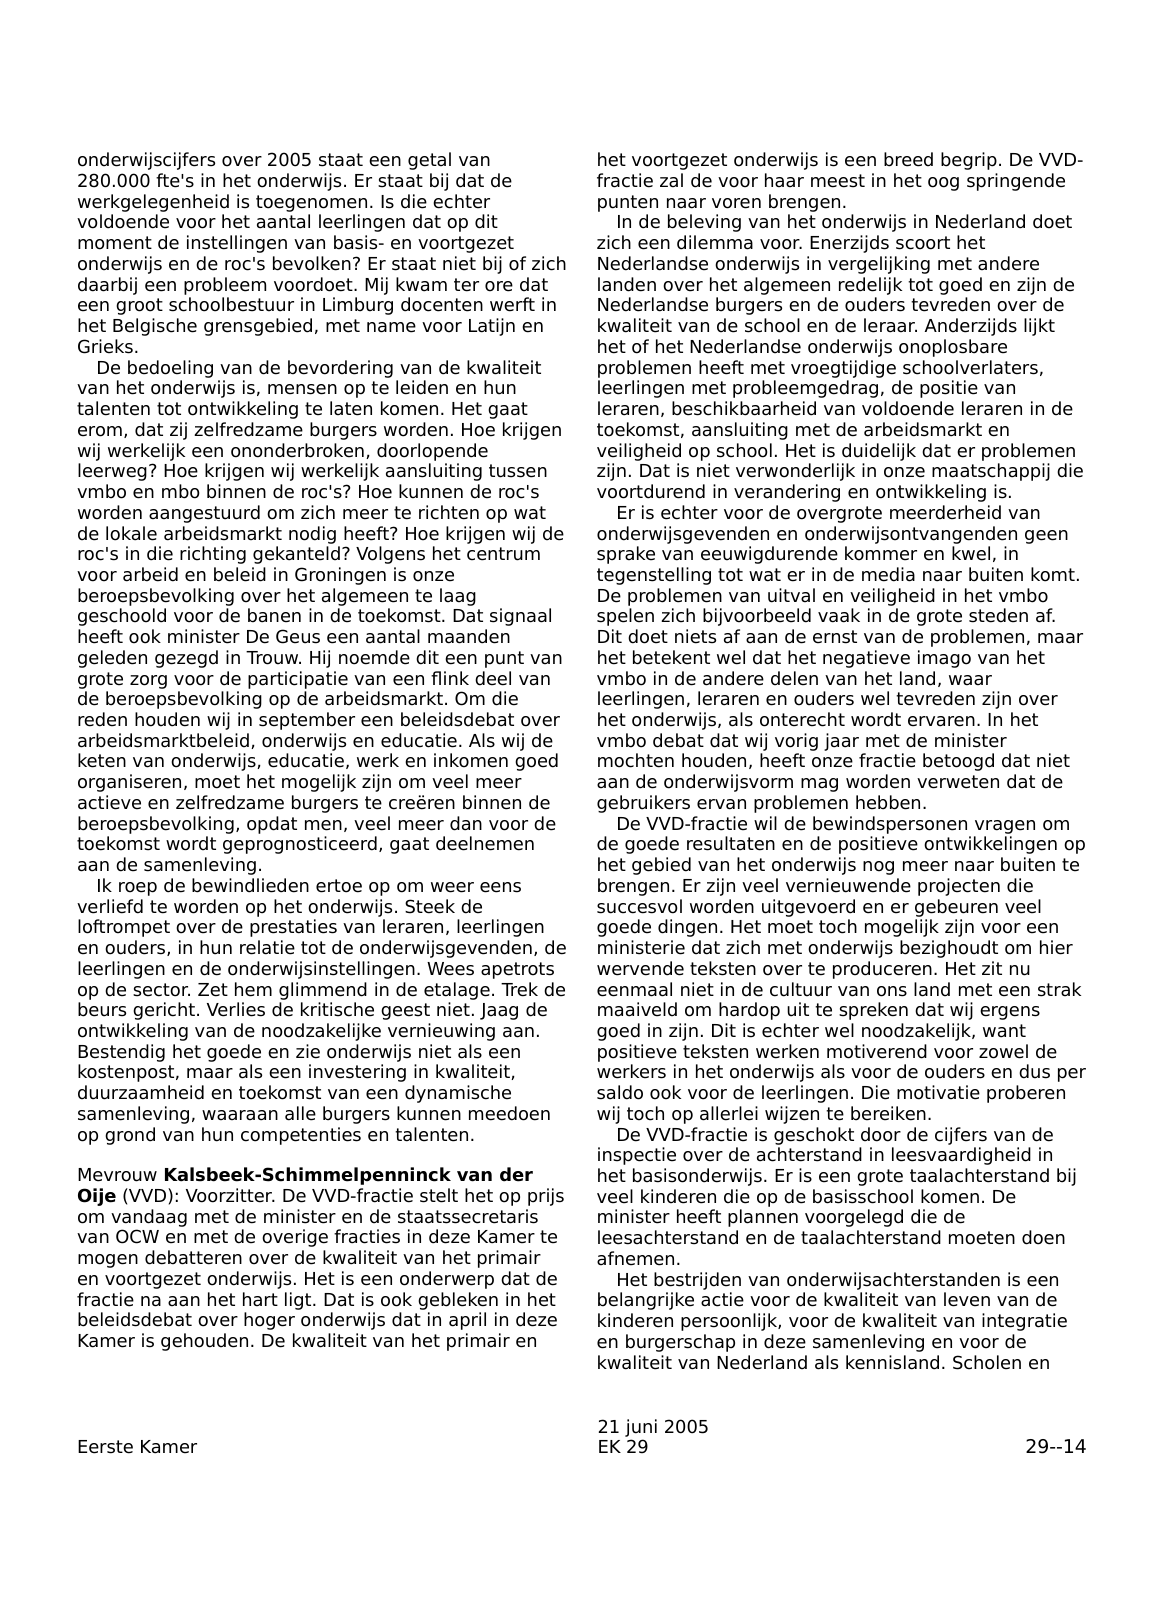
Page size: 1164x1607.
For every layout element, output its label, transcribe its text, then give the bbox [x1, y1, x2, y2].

text De VVD-fractie is geschokt door de cijfers van de inspectie over de achterstand in leesvaardigheid in het basisonderwijs. Er is een grote taalachterstand bij veel kinderen die op de basisschool komen. De minister heeft plannen voorgelegd die de leesachterstand en de taalachterstand moeten doen afnemen. [596, 1124, 1087, 1269]
text Het bestrijden van onderwijsachterstanden is een belangrijke actie voor de kwaliteit van leven van de kinderen persoonlijk, voor de kwaliteit van integratie en burgerschap in deze samenleving en voor de kwaliteit van Nederland als kennisland. Scholen en [596, 1269, 1087, 1373]
text onderwijscijfers over 2005 staat een getal van 280.000 fte's in het onderwijs. Er staat bij dat de werkgelegenheid is toegenomen. Is die echter voldoende voor het aantal leerlingen dat op dit moment de instellingen van basis- en voortgezet onderwijs en de roc's bevolken? Er staat niet bij of zich daarbij een probleem voordoet. Mij kwam ter ore dat een groot schoolbestuur in Limburg docenten werft in het Belgische grensgebied, met name voor Latijn en Grieks. [77, 150, 567, 357]
text Er is echter voor de overgrote meerderheid van onderwijsgevenden en onderwijsontvangenden geen sprake van eeuwigdurende kommer en kwel, in tegenstelling tot wat er in de media naar buiten komt. De problemen van uitval en veiligheid in het vmbo spelen zich bijvoorbeeld vaak in de grote steden af. Dit doet niets af aan de ernst van de problemen, maar het betekent wel dat het negatieve imago van het vmbo in de andere delen van het land, waar leerlingen, leraren en ouders wel tevreden zijn over het onderwijs, als onterecht wordt ervaren. In het vmbo debat dat wij vorig jaar met de minister mochten houden, heeft onze fractie betoogd dat niet aan de onderwijsvorm mag worden verweten dat de gebruikers ervan problemen hebben. [596, 503, 1087, 813]
text Mevrouw Kalsbeek-Schimmelpenninck van der Oije (VVD): Voorzitter. De VVD-fractie stelt het op prijs om vandaag met de minister en de staatssecretaris van OCW en met de overige fracties in deze Kamer te mogen debatteren over de kwaliteit van het primair en voortgezet onderwijs. Het is een onderwerp dat de fractie na aan het hart ligt. Dat is ook gebleken in het beleidsdebat over hoger onderwijs dat in april in deze Kamer is gehouden. De kwaliteit van het primair en [77, 1165, 567, 1352]
text In de beleving van het onderwijs in Nederland doet zich een dilemma voor. Enerzijds scoort het Nederlandse onderwijs in vergelijking met andere landen over het algemeen redelijk tot goed en zijn de Nederlandse burgers en de ouders tevreden over de kwaliteit van de school en de leraar. Anderzijds lijkt het of het Nederlandse onderwijs onoplosbare problemen heeft met vroegtijdige schoolverlaters, leerlingen met probleemgedrag, de positie van leraren, beschikbaarheid van voldoende leraren in de toekomst, aansluiting met de arbeidsmarkt en veiligheid op school. Het is duidelijk dat er problemen zijn. Dat is niet verwonderlijk in onze maatschappij die voortdurend in verandering en ontwikkeling is. [596, 212, 1087, 503]
text De VVD-fractie wil de bewindspersonen vragen om de goede resultaten en de positieve ontwikkelingen op het gebied van het onderwijs nog meer naar buiten te brengen. Er zijn veel vernieuwende projecten die succesvol worden uitgevoerd en er gebeuren veel goede dingen. Het moet toch mogelijk zijn voor een ministerie dat zich met onderwijs bezighoudt om hier wervende teksten over te produceren. Het zit nu eenmaal niet in de cultuur van ons land met een strak maaiveld om hardop uit te spreken dat wij ergens goed in zijn. Dit is echter wel noodzakelijk, want positieve teksten werken motiverend voor zowel de werkers in het onderwijs als voor de ouders en dus per saldo ook voor de leerlingen. Die motivatie proberen wij toch op allerlei wijzen te bereiken. [596, 813, 1087, 1124]
text Ik roep de bewindlieden ertoe op om weer eens verliefd te worden op het onderwijs. Steek de loftrompet over de prestaties van leraren, leerlingen en ouders, in hun relatie tot de onderwijsgevenden, de leerlingen en de onderwijsinstellingen. Wees apetrots op de sector. Zet hem glimmend in de etalage. Trek de beurs gericht. Verlies de kritische geest niet. Jaag de ontwikkeling van de noodzakelijke vernieuwing aan. Bestendig het goede en zie onderwijs niet als een kostenpost, maar als een investering in kwaliteit, duurzaamheid en toekomst van een dynamische samenleving, waaraan alle burgers kunnen meedoen op grond van hun competenties en talenten. [77, 876, 567, 1145]
text het voortgezet onderwijs is een breed begrip. De VVD-fractie zal de voor haar meest in het oog springende punten naar voren brengen. [596, 150, 1087, 212]
text De bedoeling van de bevordering van de kwaliteit van het onderwijs is, mensen op te leiden en hun talenten tot ontwikkeling te laten komen. Het gaat erom, dat zij zelfredzame burgers worden. Hoe krijgen wij werkelijk een ononderbroken, doorlopende leerweg? Hoe krijgen wij werkelijk aansluiting tussen vmbo en mbo binnen de roc's? Hoe kunnen de roc's worden aangestuurd om zich meer te richten op wat de lokale arbeidsmarkt nodig heeft? Hoe krijgen wij de roc's in die richting gekanteld? Volgens het centrum voor arbeid en beleid in Groningen is onze beroepsbevolking over het algemeen te laag geschoold voor de banen in de toekomst. Dat signaal heeft ook minister De Geus een aantal maanden geleden gezegd in Trouw. Hij noemde dit een punt van grote zorg voor de participatie van een flink deel van de beroepsbevolking op de arbeidsmarkt. Om die reden houden wij in september een beleidsdebat over arbeidsmarktbeleid, onderwijs en educatie. Als wij de keten van onderwijs, educatie, werk en inkomen goed organiseren, moet het mogelijk zijn om veel meer actieve en zelfredzame burgers te creëren binnen de beroepsbevolking, opdat men, veel meer dan voor de toekomst wordt geprognosticeerd, gaat deelnemen aan de samenleving. [77, 357, 567, 876]
